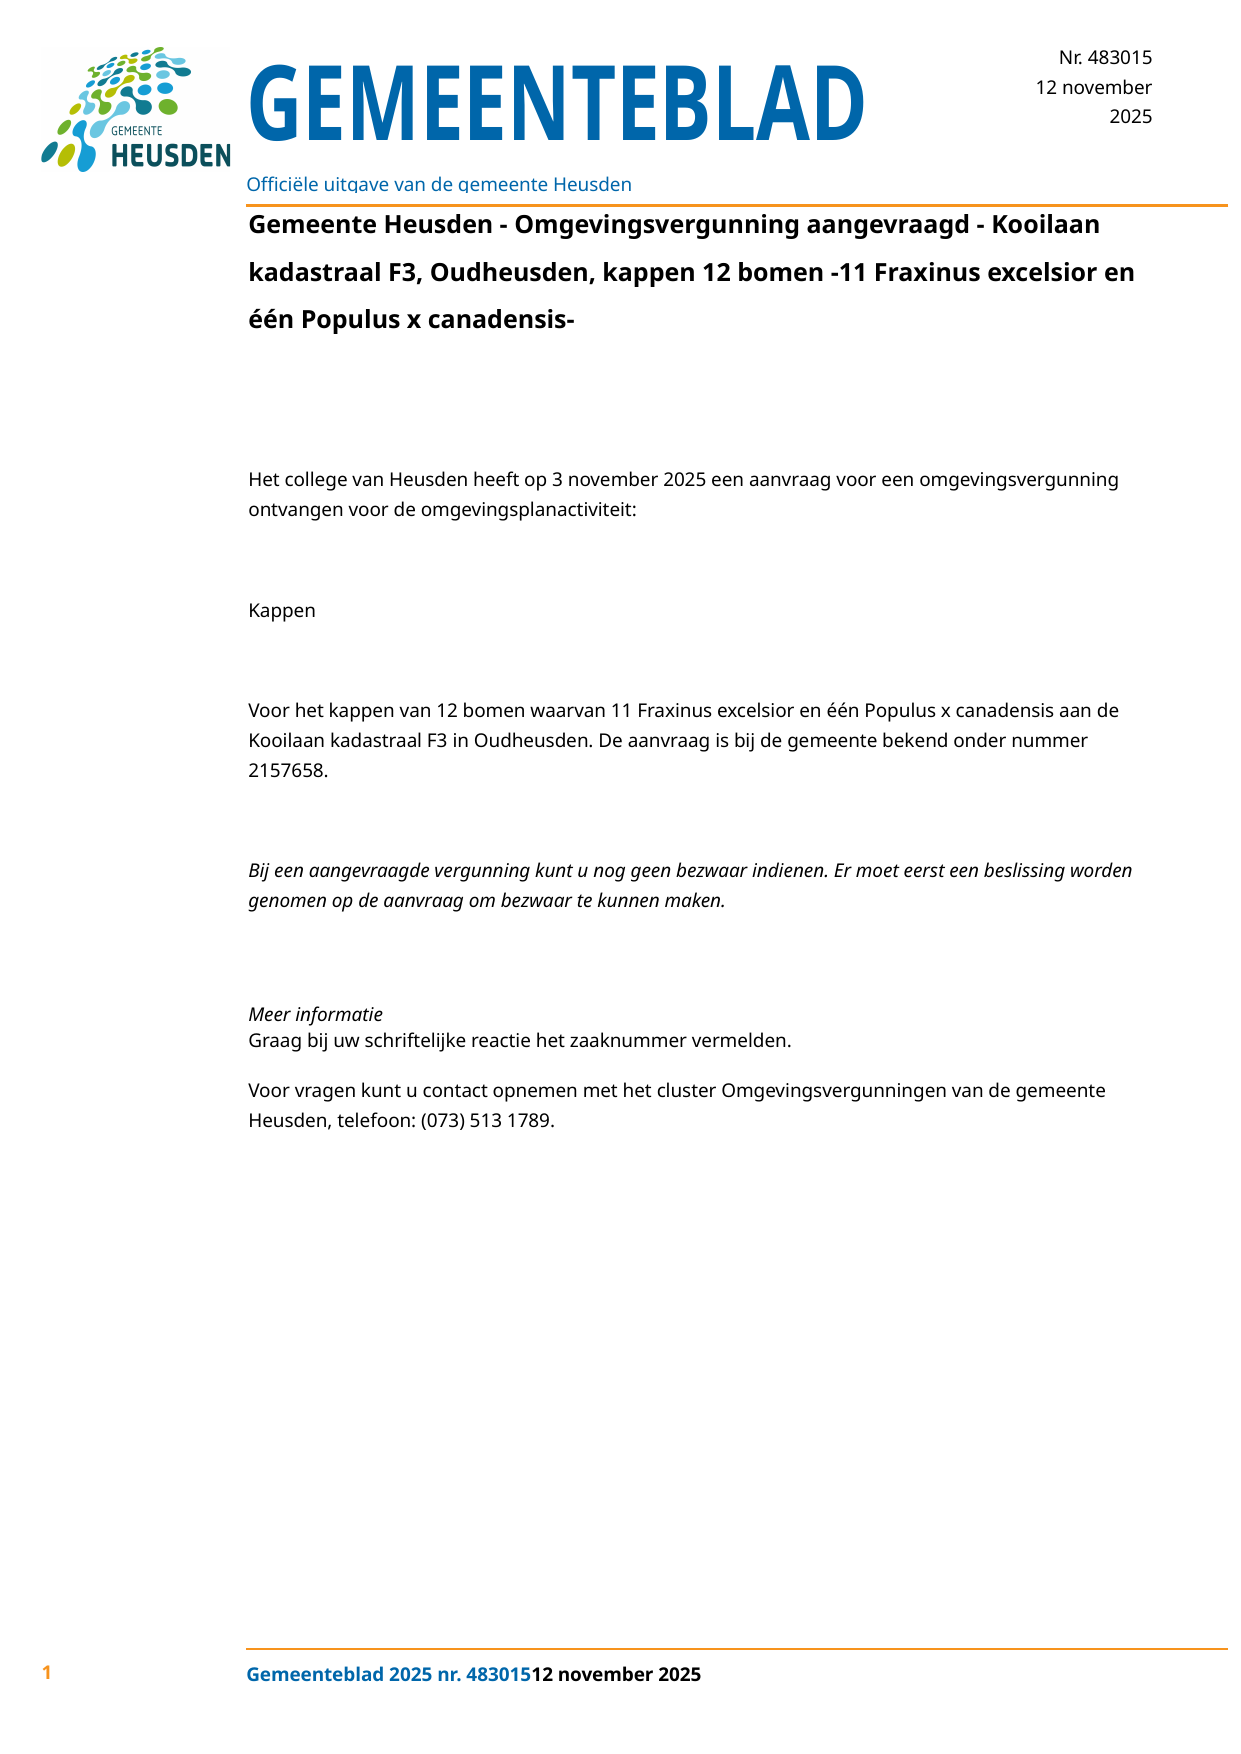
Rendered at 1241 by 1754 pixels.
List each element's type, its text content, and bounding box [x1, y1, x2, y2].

text Voor het kappen van 12 bomen waarvan 11 Fraxinus excelsior en één Populus x canadensis aan de Kooilaan kadastraal F3 in Oudheusden. De aanvraag is bij de gemeente bekend onder nummer 2157658. [248, 698, 1152, 782]
text Graag bij uw schriftelijke reactie het zaaknummer vermelden. [248, 1027, 1152, 1053]
text Kappen [248, 597, 1152, 622]
text Bij een aangevraagde vergunning kunt u nog geen bezwaar indienen. Er moet eerst een beslissing worden genomen op de aanvraag om bezwaar te kunnen maken. [248, 858, 1152, 913]
text Gemeente Heusden - Omgevingsvergunning aangevraagd - Kooilaan kadastraal F3, Oudheusden, kappen 12 bomen -11 Fraxinus excelsior en één Populus x canadensis- [248, 207, 1152, 336]
picture [41, 47, 231, 172]
text Het college van Heusden heeft op 3 november 2025 een aanvraag voor een omgevingsvergunning ontvangen voor de omgevingsplanactiviteit: [248, 466, 1152, 522]
text Meer informatie [248, 1002, 1152, 1027]
text Voor vragen kunt u contact opnemen met het cluster Omgevingsvergunningen van de gemeente Heusden, telefoon: (073) 513 1789. [248, 1078, 1152, 1133]
